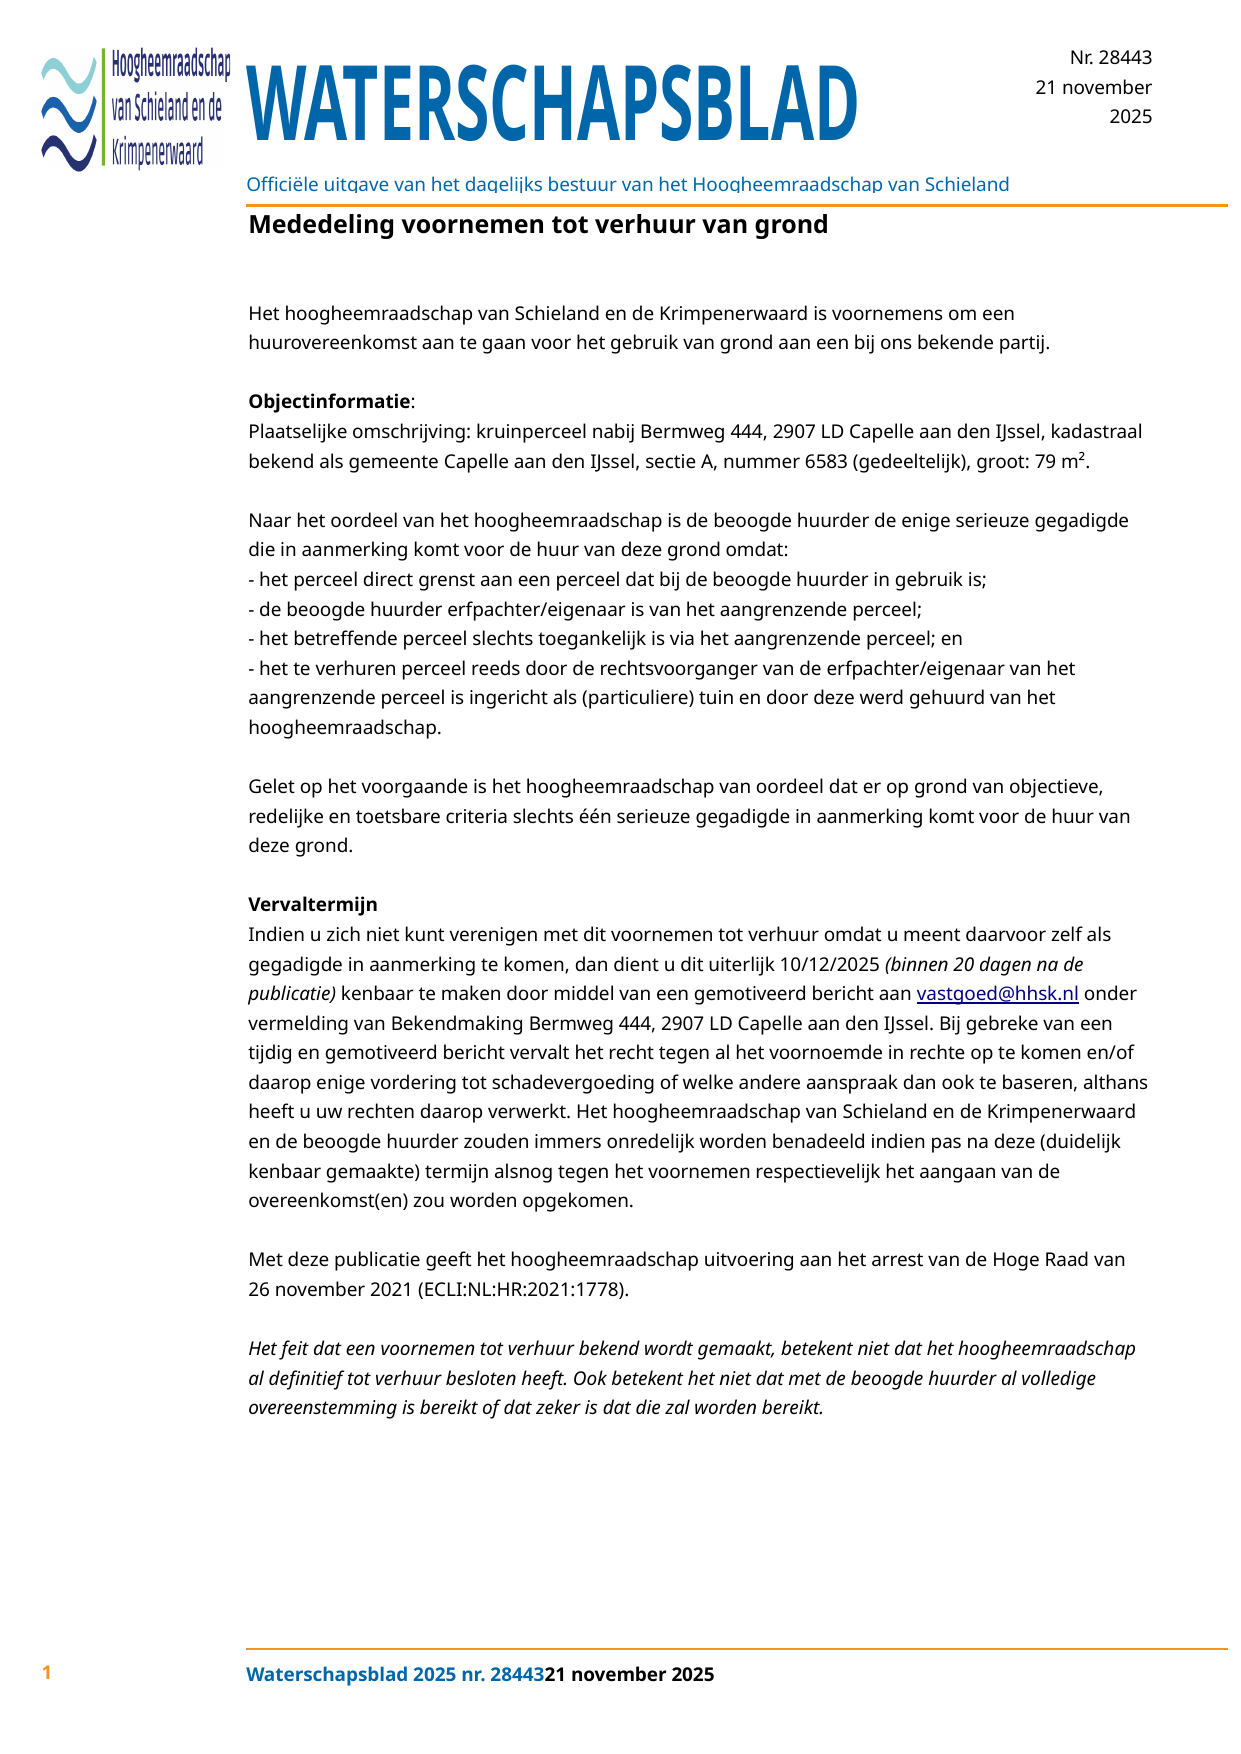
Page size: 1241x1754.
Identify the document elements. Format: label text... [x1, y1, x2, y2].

text - het te verhuren perceel reeds door de rechtsvoorganger van de erfpachter/eigenaar van het aangrenzende perceel is ingericht als (particuliere) tuin en door deze werd gehuurd van het hoogheemraadschap. [248, 655, 1152, 740]
text Indien u zich niet kunt verenigen met dit voornemen tot verhuur omdat u meent daarvoor zelf als gegadigde in aanmerking te komen, dan dient u dit uiterlijk 10/12/2025 (binnen 20 dagen na de publicatie) kenbaar te maken door middel van een gemotiveerd bericht aan vastgoed@hhsk.nl onder vermelding van Bekendmaking Bermweg 444, 2907 LD Capelle aan den IJssel. Bij gebreke van een tijdig en gemotiveerd bericht vervalt het recht tegen al het voornoemde in rechte op te komen en/of daarop enige vordering tot schadevergoeding of welke andere aanspraak dan ook te baseren, althans heeft u uw rechten daarop verwerkt. Het hoogheemraadschap van Schieland en de Krimpenerwaard en de beoogde huurder zouden immers onredelijk worden benadeeld indien pas na deze (duidelijk kenbaar gemaakte) termijn alsnog tegen het voornemen respectievelijk het aangaan van de overeenkomst(en) zou worden opgekomen. [248, 921, 1152, 1213]
text Het feit dat een voornemen tot verhuur bekend wordt gemaakt, betekent niet dat het hoogheemraadschap al definitief tot verhuur besloten heeft. Ook betekent het niet dat met de beoogde huurder al volledige overeenstemming is bereikt of dat zeker is dat die zal worden bereikt. [248, 1335, 1152, 1420]
text - het betreffende perceel slechts toegankelijk is via het aangrenzende perceel; en [248, 625, 1152, 651]
picture [41, 47, 231, 172]
text - de beoogde huurder erfpachter/eigenaar is van het aangrenzende perceel; [248, 596, 1152, 621]
text Vervaltermijn [248, 892, 1152, 917]
text Mededeling voornemen tot verhuur van grond [248, 207, 1152, 241]
text Plaatselijke omschrijving: kruinperceel nabij Bermweg 444, 2907 LD Capelle aan den IJssel, kadastraal bekend als gemeente Capelle aan den IJssel, sectie A, nummer 6583 (gedeeltelijk), groot: 79 m². [248, 418, 1152, 473]
text Met deze publicatie geeft het hoogheemraadschap uitvoering aan het arrest van de Hoge Raad van 26 november 2021 (ECLI:NL:HR:2021:1778). [248, 1247, 1152, 1302]
text Objectinformatie: [248, 389, 1152, 414]
text Het hoogheemraadschap van Schieland en de Krimpenerwaard is voornemens om een huurovereenkomst aan te gaan voor het gebruik van grond aan een bij ons bekende partij. [248, 300, 1152, 355]
text Naar het oordeel van het hoogheemraadschap is de beoogde huurder de enige serieuze gegadigde die in aanmerking komt voor de huur van deze grond omdat: [248, 507, 1152, 562]
text - het perceel direct grenst aan een perceel dat bij de beoogde huurder in gebruik is; [248, 566, 1152, 592]
text Gelet op het voorgaande is het hoogheemraadschap van oordeel dat er op grond van objectieve, redelijke en toetsbare criteria slechts één serieuze gegadigde in aanmerking komt voor de huur van deze grond. [248, 773, 1152, 858]
